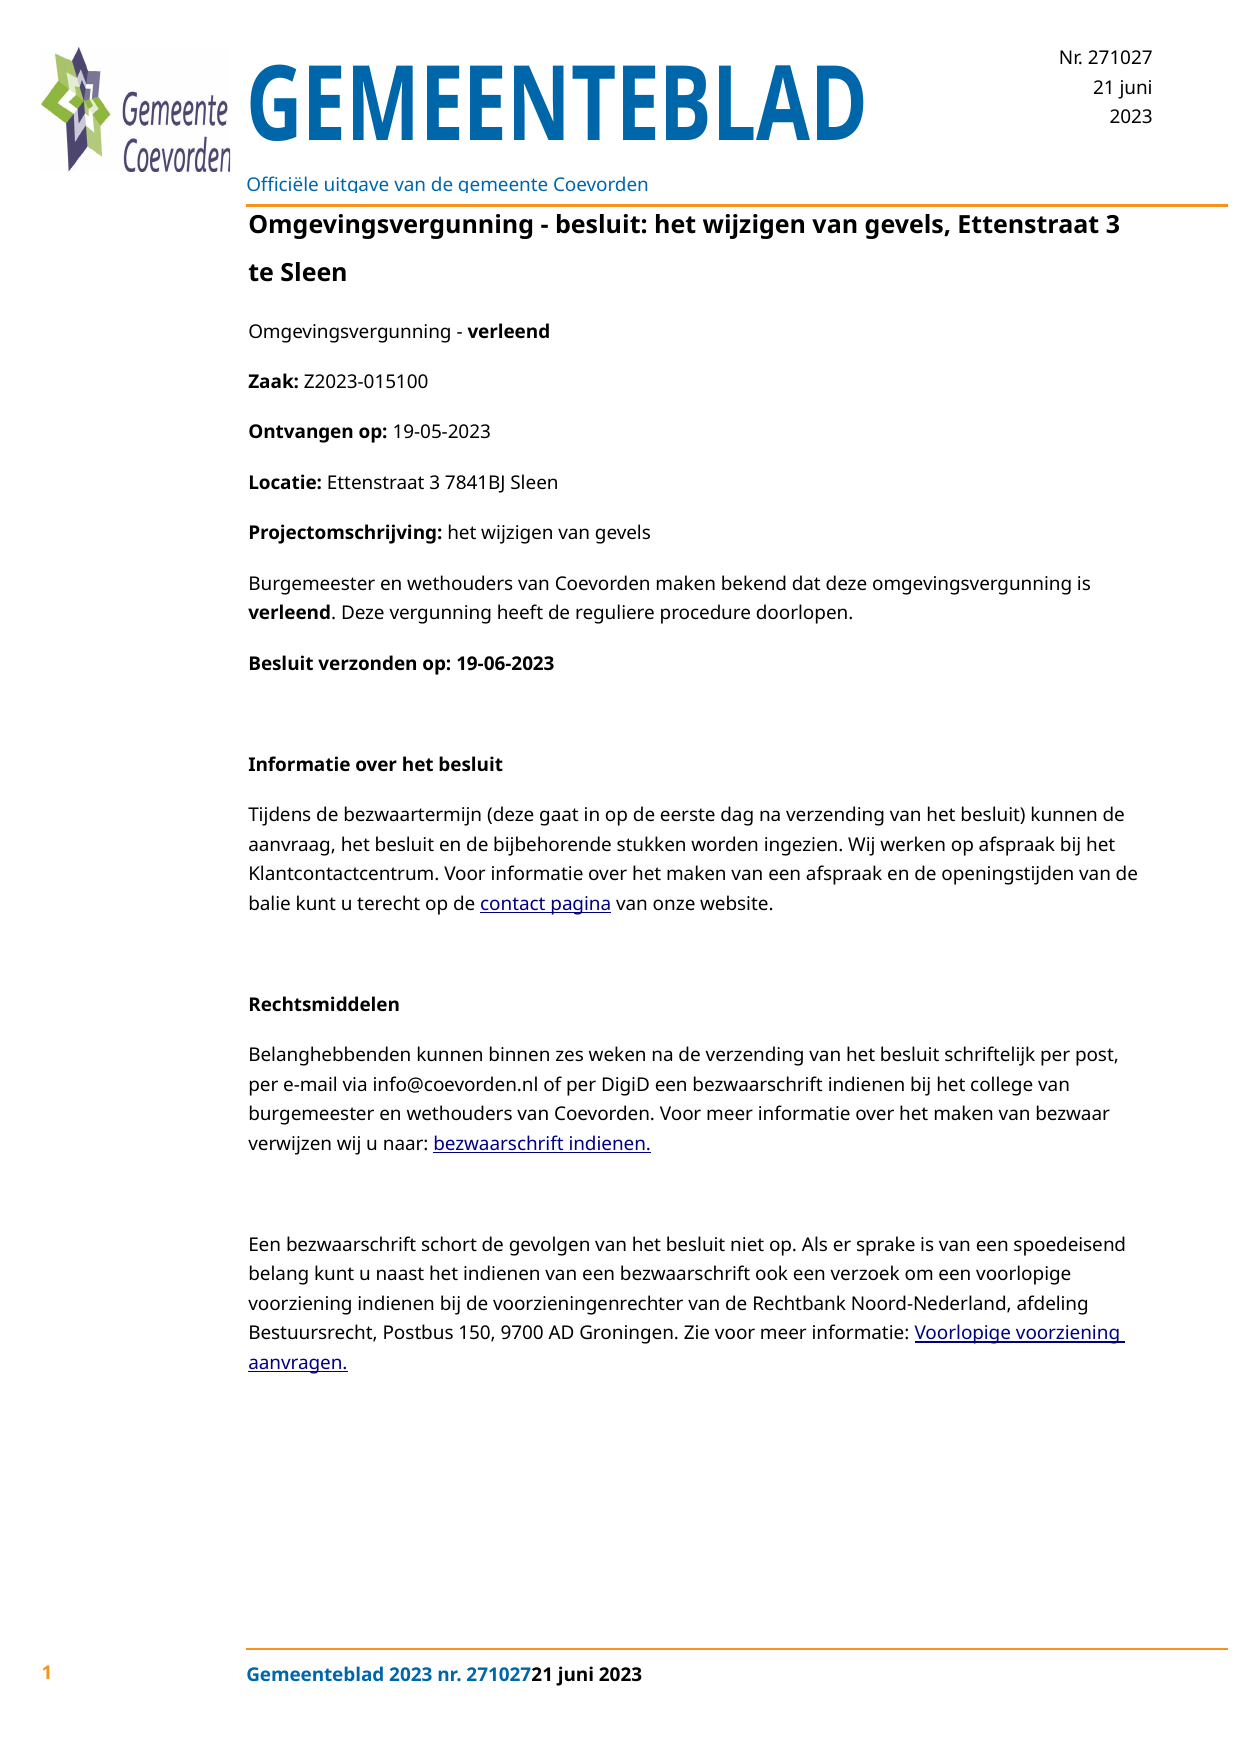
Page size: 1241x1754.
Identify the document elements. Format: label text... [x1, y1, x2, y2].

text Tijdens de bezwaartermijn (deze gaat in op de eerste dag na verzending van het besluit) kunnen de aanvraag, het besluit en de bijbehorende stukken worden ingezien. Wij werken op afspraak bij het Klantcontactcentrum. Voor informatie over het maken van een afspraak en de openingstijden van de balie kunt u terecht op de contact pagina van onze website. [248, 801, 1152, 916]
text Informatie over het besluit [248, 751, 1152, 777]
picture [41, 47, 231, 172]
text Omgevingsvergunning - besluit: het wijzigen van gevels, Ettenstraat 3 te Sleen [248, 207, 1152, 288]
text Zaak: Z2023-015100 [248, 368, 1152, 394]
text Besluit verzonden op: 19-06-2023 [248, 650, 1152, 676]
text Burgemeester en wethouders van Coevorden maken bekend dat deze omgevingsvergunning is verleend. Deze vergunning heeft de reguliere procedure doorlopen. [248, 570, 1152, 625]
text Locatie: Ettenstraat 3 7841BJ Sleen [248, 469, 1152, 495]
text Een bezwaarschrift schort de gevolgen van het besluit niet op. Als er sprake is van een spoedeisend belang kunt u naast het indienen van een bezwaarschrift ook een verzoek om een voorlopige voorziening indienen bij de voorzieningenrechter van de Rechtbank Noord-Nederland, afdeling Bestuursrecht, Postbus 150, 9700 AD Groningen. Zie voor meer informatie: Voorlopige voorziening aanvragen. [248, 1231, 1152, 1375]
text Projectomschrijving: het wijzigen van gevels [248, 519, 1152, 545]
text Omgevingsvergunning - verleend [248, 318, 1152, 344]
text Rechtsmiddelen [248, 991, 1152, 1017]
text Belanghebbenden kunnen binnen zes weken na de verzending van het besluit schriftelijk per post, per e-mail via info@coevorden.nl of per DigiD een bezwaarschrift indienen bij het college van burgemeester en wethouders van Coevorden. Voor meer informatie over het maken van bezwaar verwijzen wij u naar: bezwaarschrift indienen. [248, 1041, 1152, 1156]
text Ontvangen op: 19-05-2023 [248, 419, 1152, 444]
